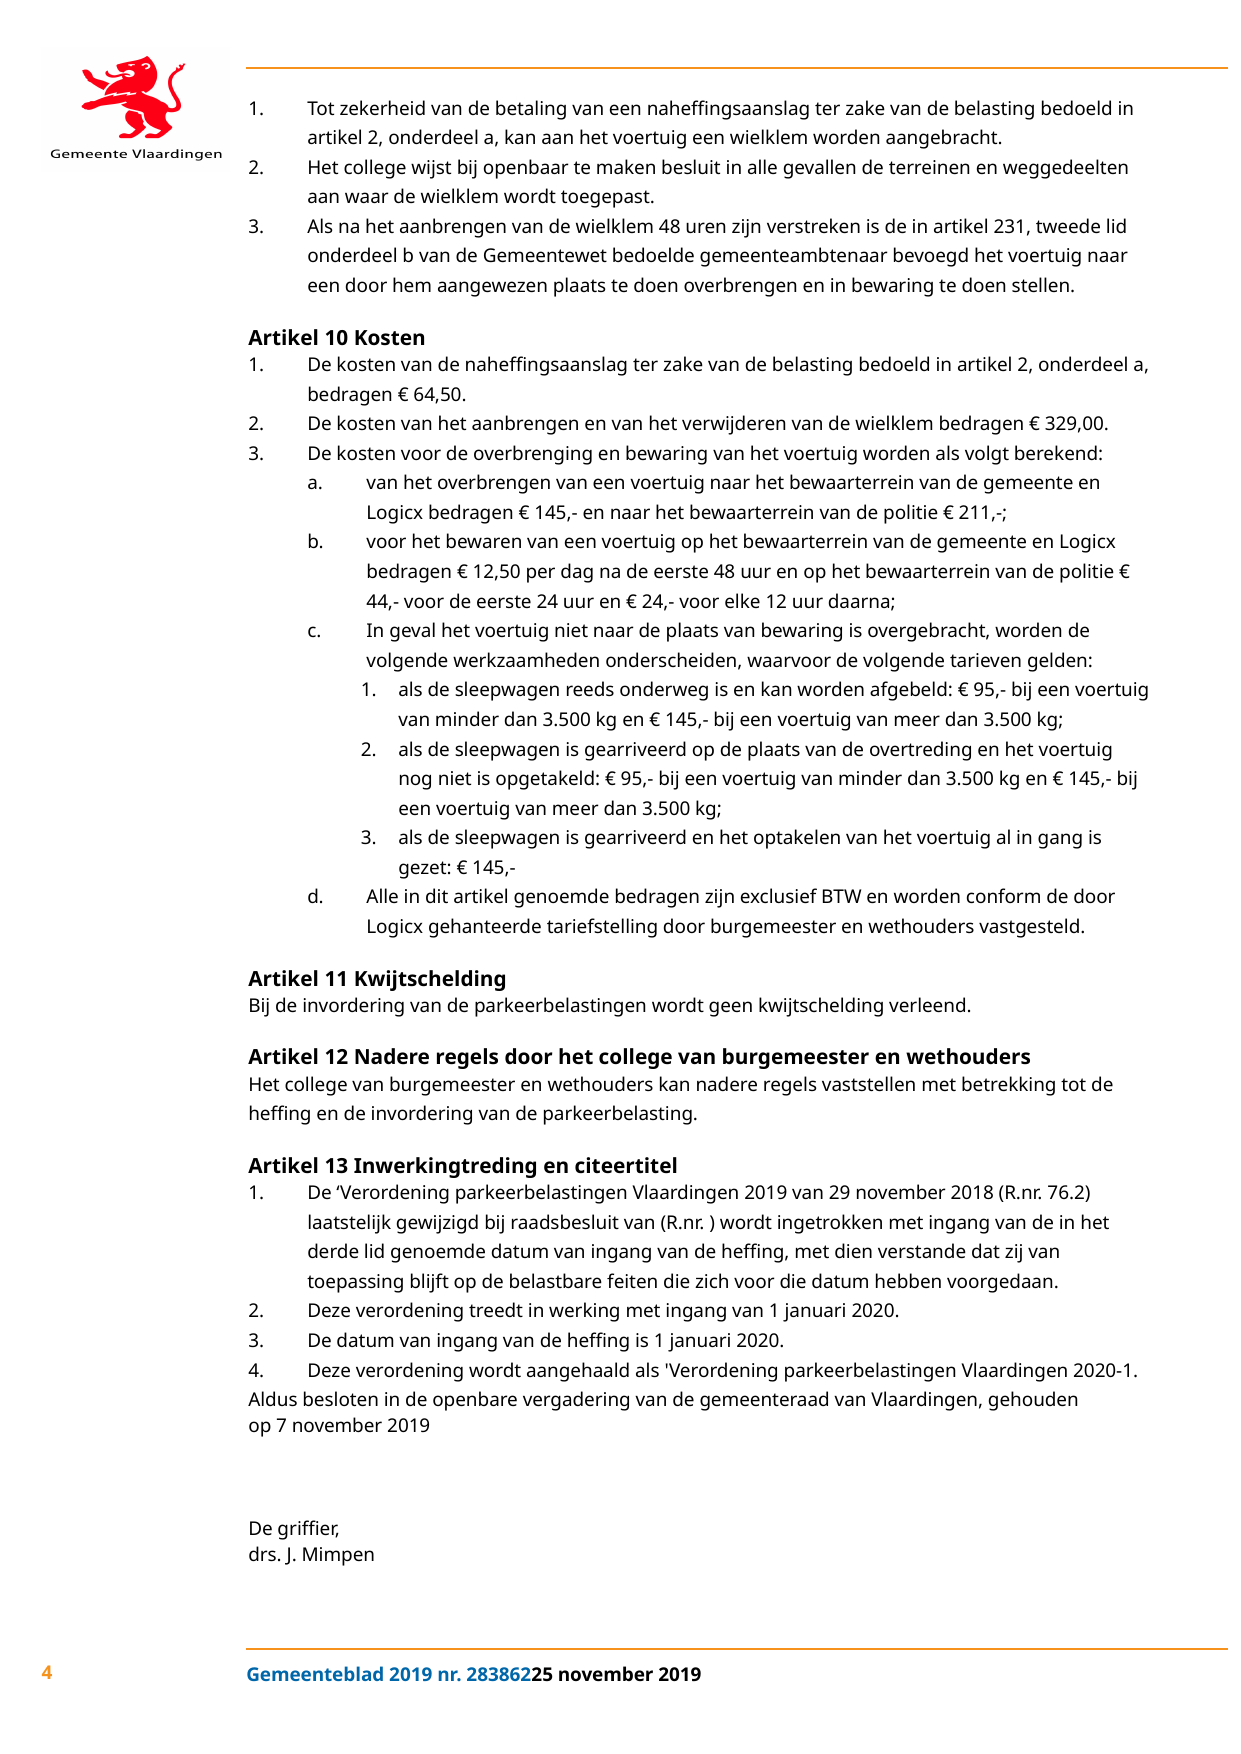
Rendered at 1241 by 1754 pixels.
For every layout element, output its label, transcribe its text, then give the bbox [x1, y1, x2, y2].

list De kosten voor de overbrenging en bewaring van het voertuig worden als volgt berekend: [248, 440, 1152, 466]
picture [41, 47, 231, 172]
list De ‘Verordening parkeerbelastingen Vlaardingen 2019 van 29 november 2018 (R.nr. 76.2) laatstelijk gewijzigd bij raadsbesluit van (R.nr. ) wordt ingetrokken met ingang van de in het derde lid genoemde datum van ingang van de heffing, met dien verstande dat zij van toepassing blijft op de belastbare feiten die zich voor die datum hebben voorgedaan. [248, 1179, 1152, 1294]
list De kosten van het aanbrengen en van het verwijderen van de wielklem bedragen € 329,00. [248, 410, 1152, 436]
text Het college van burgemeester en wethouders kan nadere regels vaststellen met betrekking tot de heffing en de invordering van de parkeerbelasting. [248, 1071, 1152, 1126]
text De griffier, [248, 1515, 1152, 1541]
list Deze verordening wordt aangehaald als 'Verordening parkeerbelastingen Vlaardingen 2020-1. [248, 1357, 1152, 1383]
text Artikel 13 Inwerkingtreding en citeertitel [248, 1151, 1152, 1179]
list In geval het voertuig niet naar de plaats van bewaring is overgebracht, worden de volgende werkzaamheden onderscheiden, waarvoor de volgende tarieven gelden: [307, 617, 1152, 673]
list De kosten van de naheffingsaanslag ter zake van de belasting bedoeld in artikel 2, onderdeel a, bedragen € 64,50. [248, 351, 1152, 406]
list als de sleepwagen is gearriveerd en het optakelen van het voertuig al in gang is gezet: € 145,- [361, 824, 1152, 880]
list Als na het aanbrengen van de wielklem 48 uren zijn verstreken is de in artikel 231, tweede lid onderdeel b van de Gemeentewet bedoelde gemeenteambtenaar bevoegd het voertuig naar een door hem aangewezen plaats te doen overbrengen en in bewaring te doen stellen. [248, 213, 1152, 298]
list De datum van ingang van de heffing is 1 januari 2020. [248, 1327, 1152, 1353]
text op 7 november 2019 [248, 1412, 1152, 1438]
text Bij de invordering van de parkeerbelastingen wordt geen kwijtschelding verleend. [248, 992, 1152, 1018]
text Artikel 11 Kwijtschelding [248, 964, 1152, 992]
text Artikel 10 Kosten [248, 323, 1152, 351]
list als de sleepwagen reeds onderweg is en kan worden afgebeld: € 95,- bij een voertuig van minder dan 3.500 kg en € 145,- bij een voertuig van meer dan 3.500 kg; [361, 677, 1152, 732]
list Tot zekerheid van de betaling van een naheffingsaanslag ter zake van de belasting bedoeld in artikel 2, onderdeel a, kan aan het voertuig een wielklem worden aangebracht. [248, 95, 1152, 150]
list voor het bewaren van een voertuig op het bewaarterrein van de gemeente en Logicx bedragen € 12,50 per dag na de eerste 48 uur en op het bewaarterrein van de politie € 44,- voor de eerste 24 uur en € 24,- voor elke 12 uur daarna; [307, 529, 1152, 613]
list als de sleepwagen is gearriveerd op de plaats van de overtreding en het voertuig nog niet is opgetakeld: € 95,- bij een voertuig van minder dan 3.500 kg en € 145,- bij een voertuig van meer dan 3.500 kg; [361, 736, 1152, 821]
text drs. J. Mimpen [248, 1541, 1152, 1567]
text Aldus besloten in de openbare vergadering van de gemeenteraad van Vlaardingen, gehouden [248, 1386, 1152, 1412]
text Artikel 12 Nadere regels door het college van burgemeester en wethouders [248, 1042, 1152, 1071]
list Deze verordening treedt in werking met ingang van 1 januari 2020. [248, 1298, 1152, 1323]
list van het overbrengen van een voertuig naar het bewaarterrein van de gemeente en Logicx bedragen € 145,- en naar het bewaarterrein van de politie € 211,-; [307, 469, 1152, 525]
list Alle in dit artikel genoemde bedragen zijn exclusief BTW en worden conform de door Logicx gehanteerde tariefstelling door burgemeester en wethouders vastgesteld. [307, 884, 1152, 939]
list Het college wijst bij openbaar te maken besluit in alle gevallen de terreinen en weggedeelten aan waar de wielklem wordt toegepast. [248, 154, 1152, 209]
